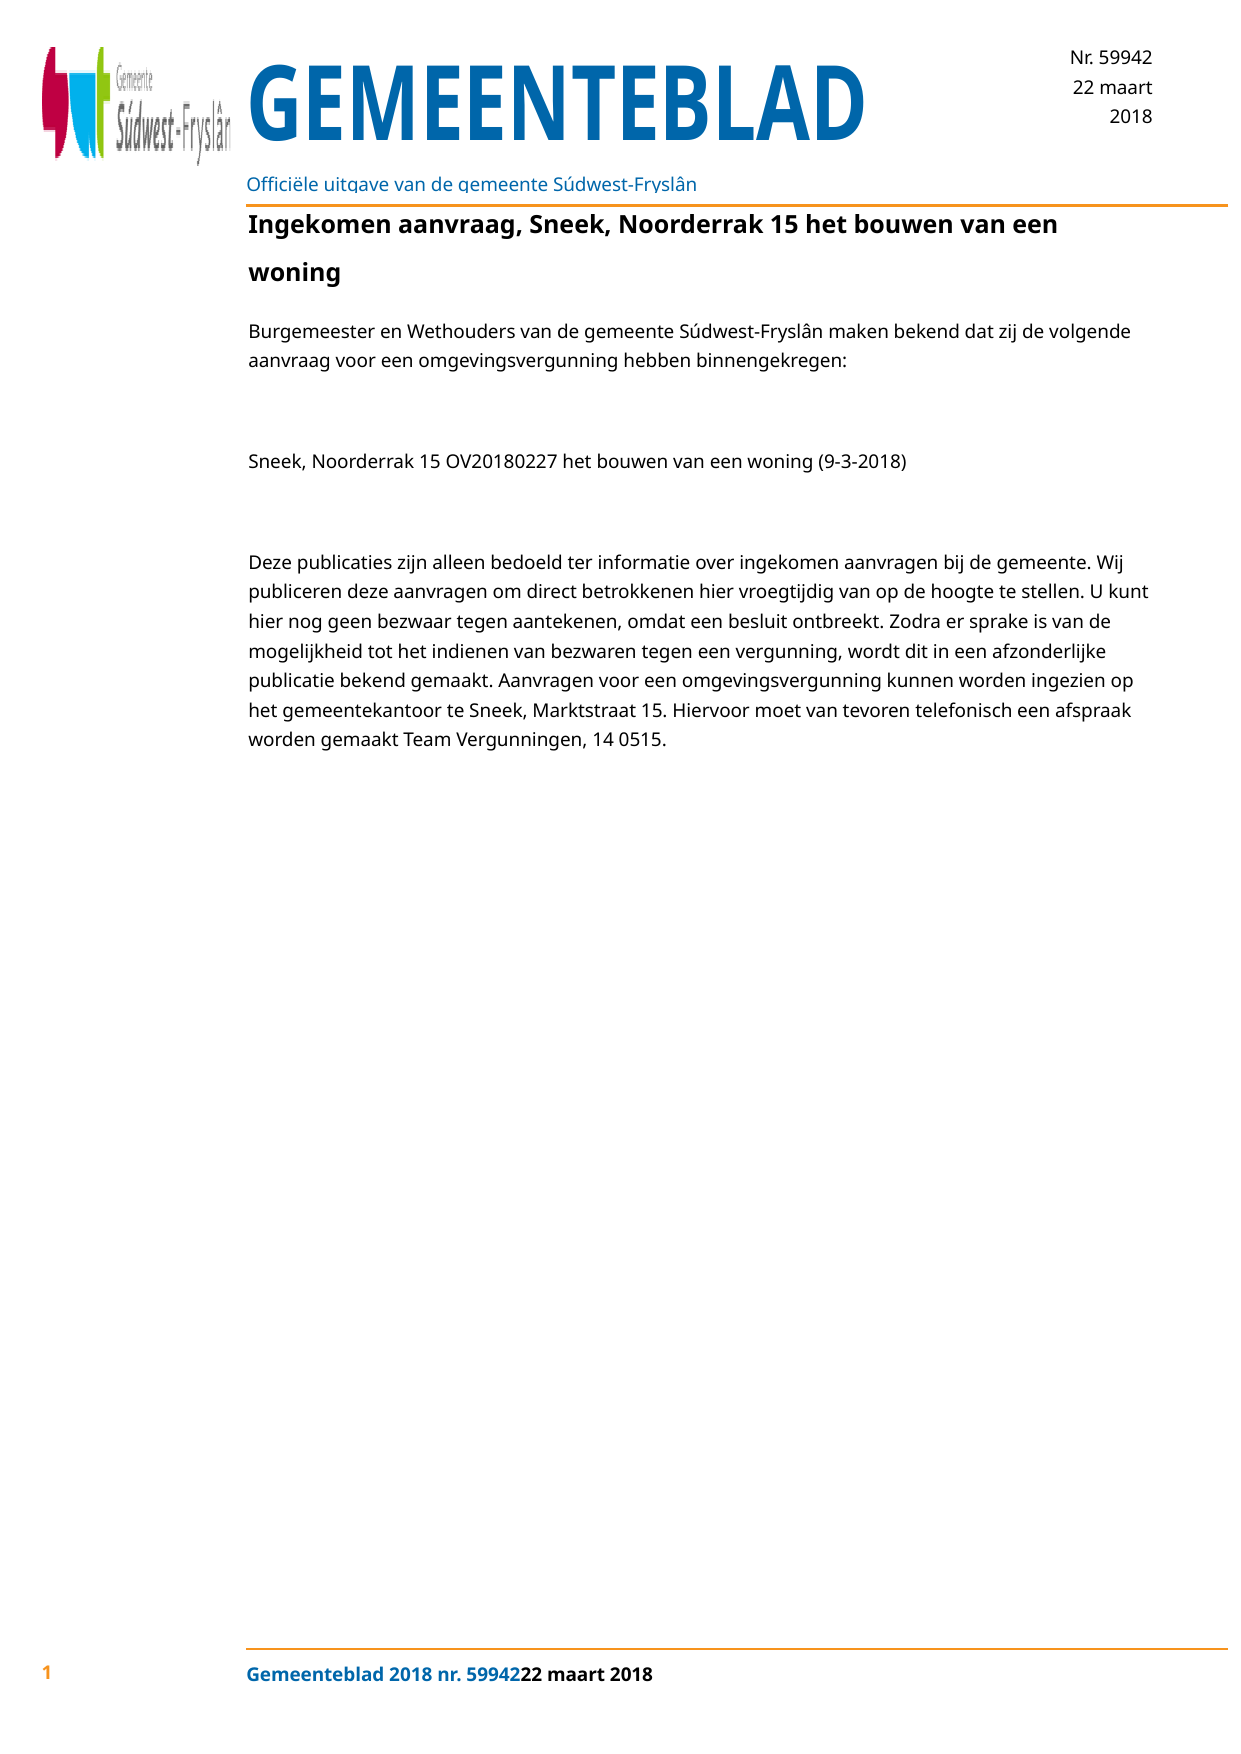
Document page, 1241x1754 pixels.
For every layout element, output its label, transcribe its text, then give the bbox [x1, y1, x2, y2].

text Deze publicaties zijn alleen bedoeld ter informatie over ingekomen aanvragen bij de gemeente. Wij publiceren deze aanvragen om direct betrokkenen hier vroegtijdig van op de hoogte te stellen. U kunt hier nog geen bezwaar tegen aantekenen, omdat een besluit ontbreekt. Zodra er sprake is van de mogelijkheid tot het indienen van bezwaren tegen een vergunning, wordt dit in een afzonderlijke publicatie bekend gemaakt. Aanvragen voor een omgevingsvergunning kunnen worden ingezien op het gemeentekantoor te Sneek, Marktstraat 15. Hiervoor moet van tevoren telefonisch een afspraak worden gemaakt Team Vergunningen, 14 0515. [248, 549, 1152, 752]
text Sneek, Noorderrak 15 OV20180227 het bouwen van een woning (9-3-2018) [248, 448, 1152, 474]
picture [41, 47, 231, 172]
text Burgemeester en Wethouders van de gemeente Súdwest-Fryslân maken bekend dat zij de volgende aanvraag voor een omgevingsvergunning hebben binnengekregen: [248, 318, 1152, 373]
text Ingekomen aanvraag, Sneek, Noorderrak 15 het bouwen van een woning [248, 207, 1152, 288]
